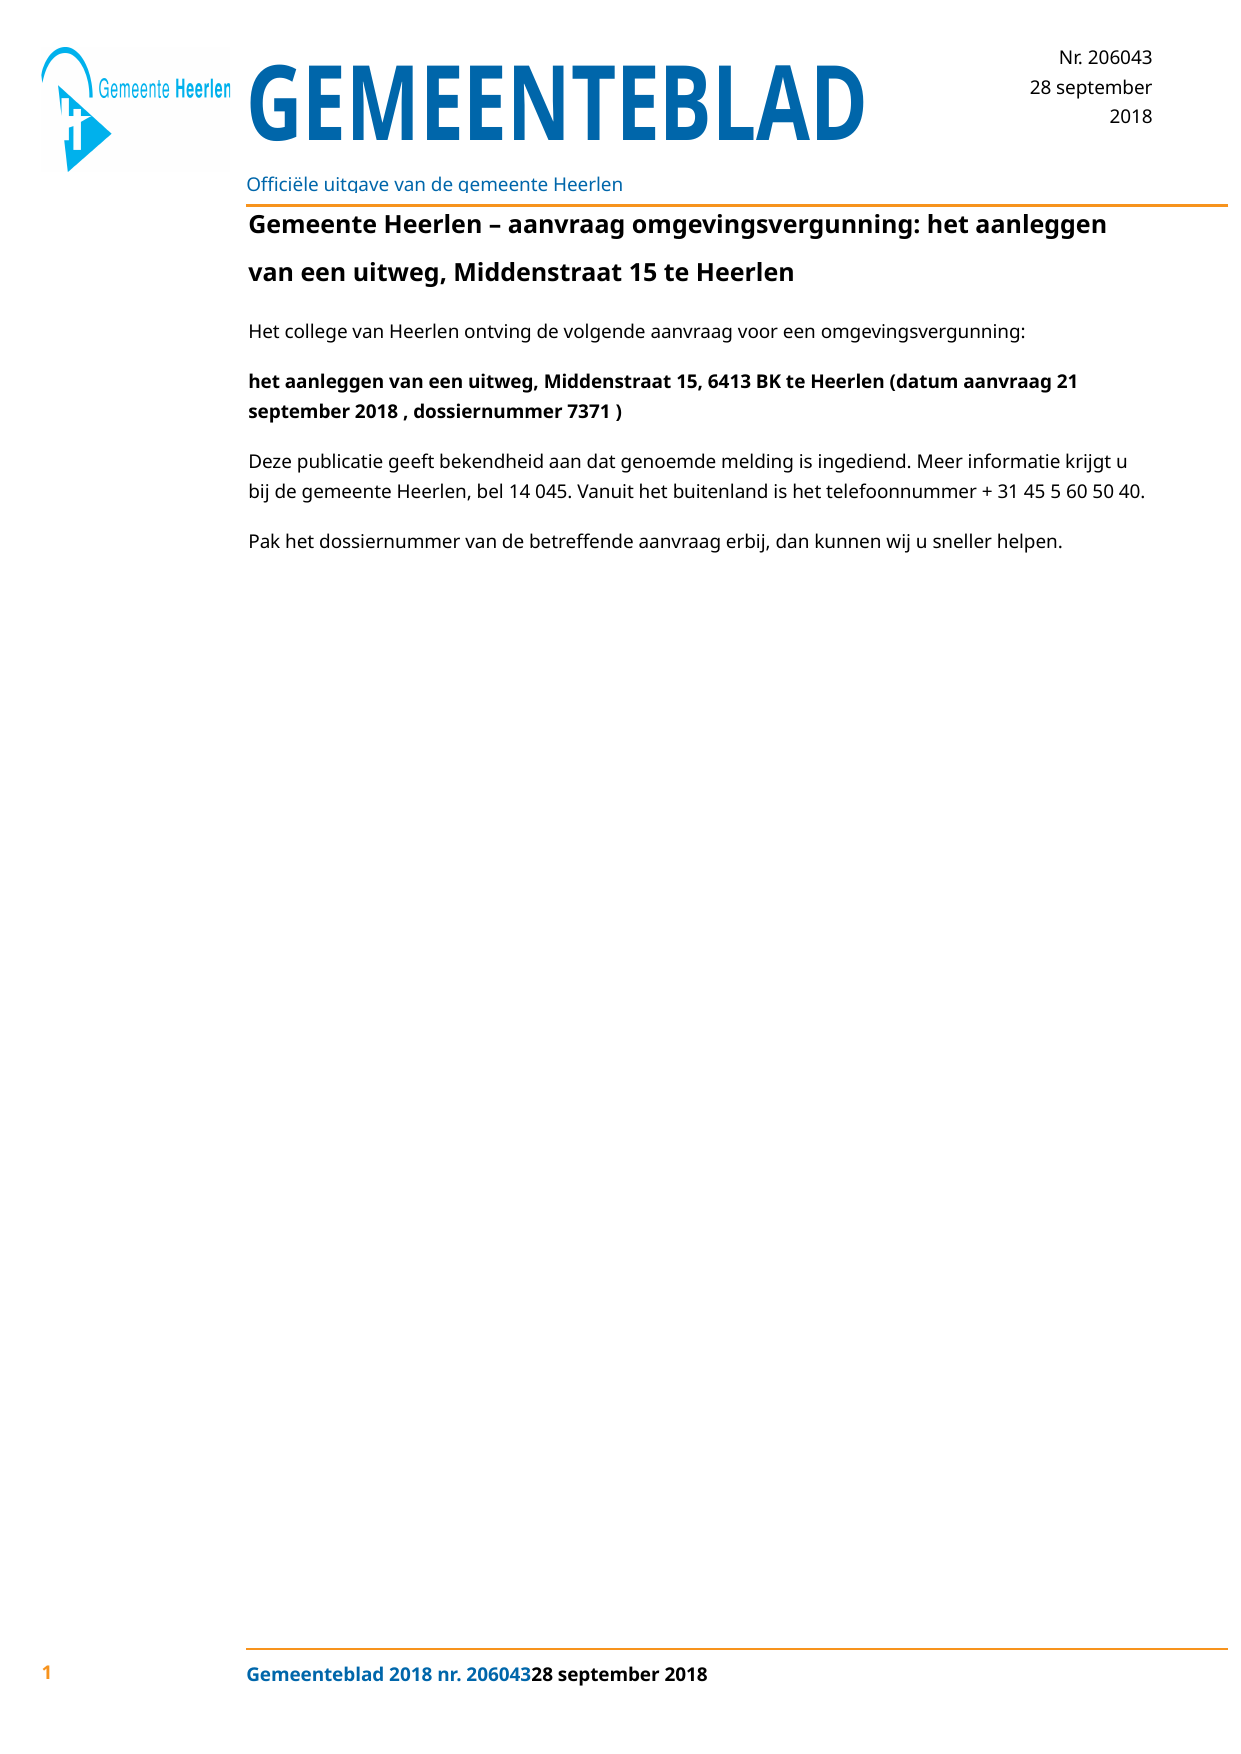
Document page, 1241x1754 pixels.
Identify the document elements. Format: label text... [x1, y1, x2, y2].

text Deze publicatie geeft bekendheid aan dat genoemde melding is ingediend. Meer informatie krijgt u bij de gemeente Heerlen, bel 14 045. Vanuit het buitenland is het telefoonnummer + 31 45 5 60 50 40. [248, 448, 1152, 504]
picture [41, 47, 231, 172]
picture [41, 47, 58, 70]
text Het college van Heerlen ontving de volgende aanvraag voor een omgevingsvergunning: [248, 318, 1152, 344]
text Pak het dossiernummer van de betreffende aanvraag erbij, dan kunnen wij u sneller helpen. [248, 528, 1152, 554]
text Gemeente Heerlen – aanvraag omgevingsvergunning: het aanleggen van een uitweg, Middenstraat 15 te Heerlen [248, 207, 1152, 288]
text het aanleggen van een uitweg, Middenstraat 15, 6413 BK te Heerlen (datum aanvraag 21 september 2018 , dossiernummer 7371 ) [248, 368, 1152, 424]
